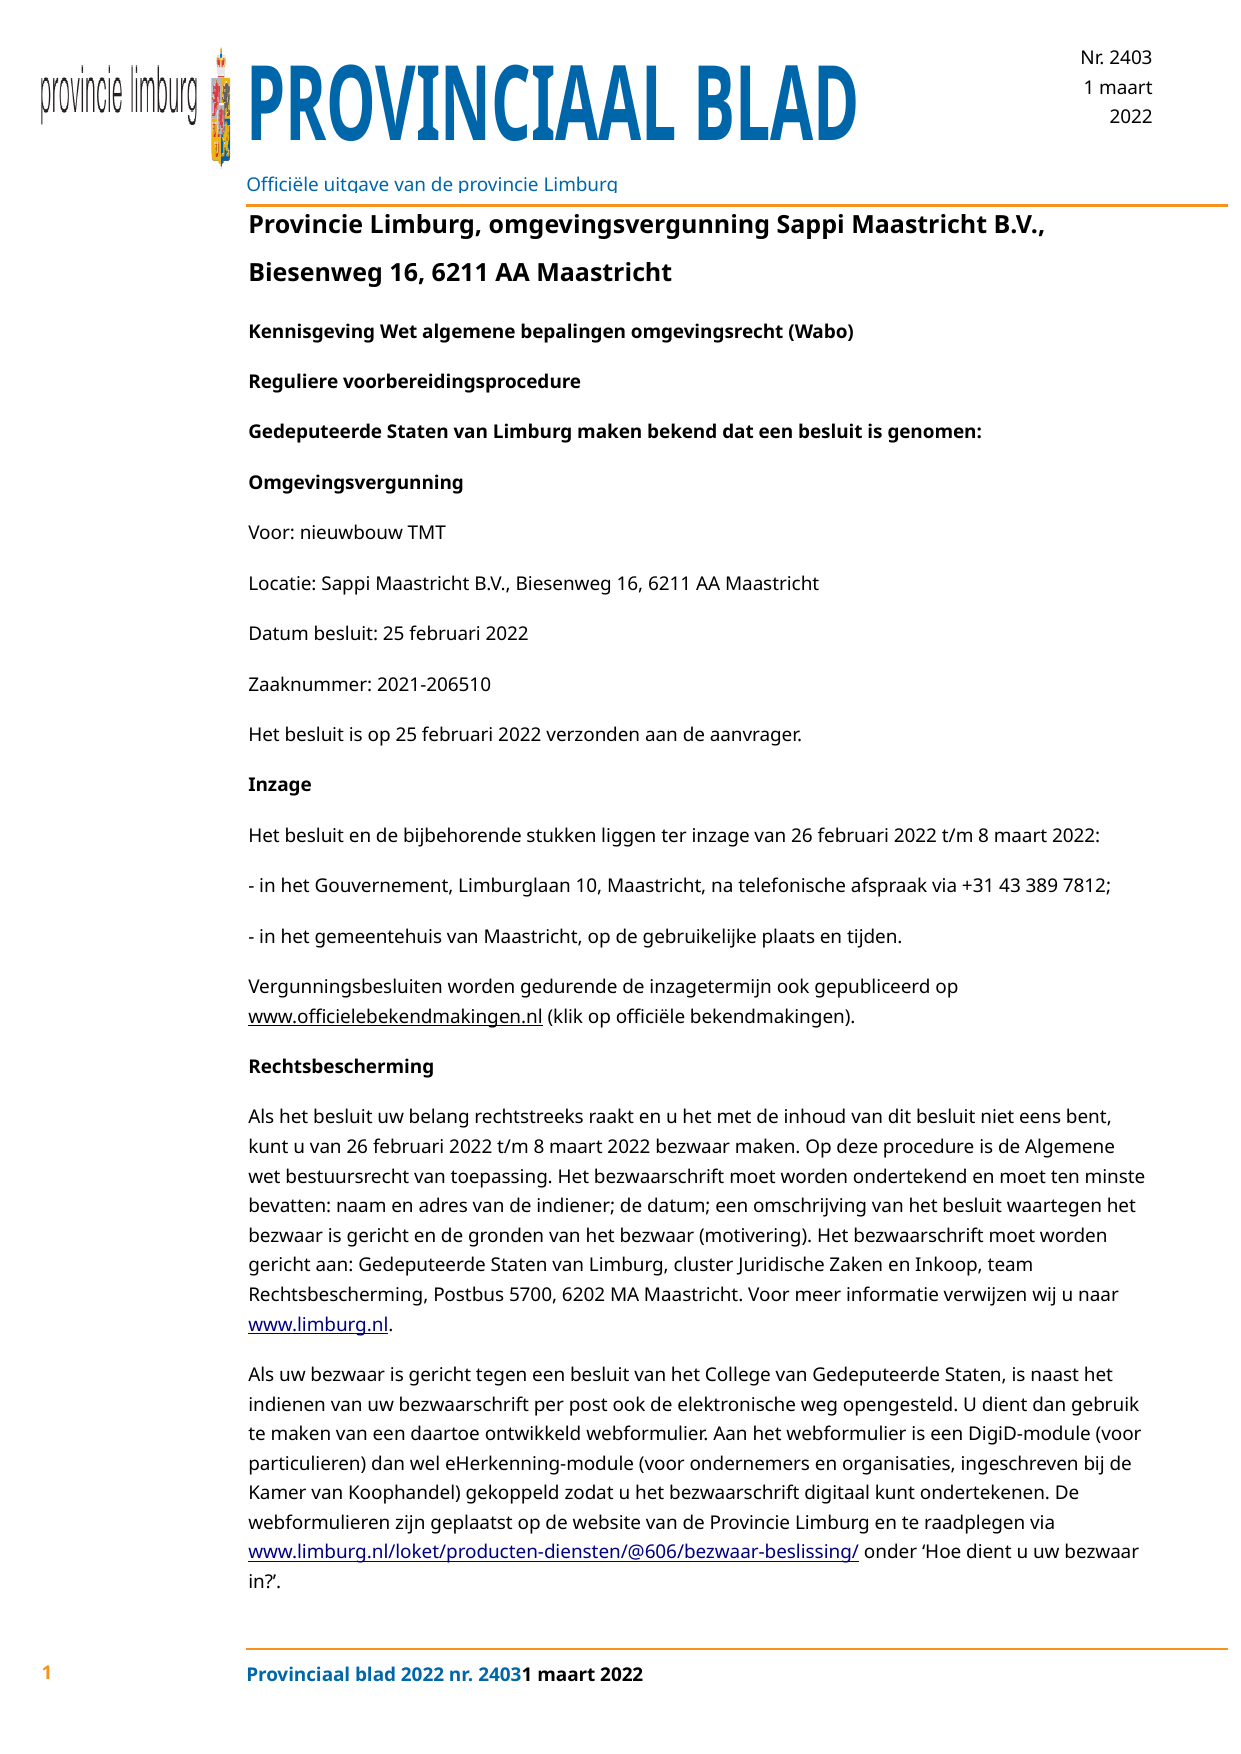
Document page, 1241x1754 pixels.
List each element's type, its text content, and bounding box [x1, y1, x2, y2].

text Het besluit en de bijbehorende stukken liggen ter inzage van 26 februari 2022 t/m 8 maart 2022: [248, 822, 1152, 848]
text Gedeputeerde Staten van Limburg maken bekend dat een besluit is genomen: [248, 419, 1152, 444]
text Als het besluit uw belang rechtstreeks raakt en u het met de inhoud van dit besluit niet eens bent, kunt u van 26 februari 2022 t/m 8 maart 2022 bezwaar maken. Op deze procedure is de Algemene wet bestuursrecht van toepassing. Het bezwaarschrift moet worden ondertekend en moet ten minste bevatten: naam en adres van de indiener; de datum; een omschrijving van het besluit waartegen het bezwaar is gericht en de gronden van het bezwaar (motivering). Het bezwaarschrift moet worden gericht aan: Gedeputeerde Staten van Limburg, cluster Juridische Zaken en Inkoop, team Rechtsbescherming, Postbus 5700, 6202 MA Maastricht. Voor meer informatie verwijzen wij u naar www.limburg.nl. [248, 1104, 1152, 1337]
text Voor: nieuwbouw TMT [248, 519, 1152, 545]
text Vergunningsbesluiten worden gedurende de inzagetermijn ook gepubliceerd op www.officielebekendmakingen.nl (klik op officiële bekendmakingen). [248, 973, 1152, 1029]
text Provincie Limburg, omgevingsvergunning Sappi Maastricht B.V., Biesenweg 16, 6211 AA Maastricht [248, 207, 1152, 288]
picture [41, 47, 231, 172]
text Omgevingsvergunning [248, 469, 1152, 495]
text - in het gemeentehuis van Maastricht, op de gebruikelijke plaats en tijden. [248, 923, 1152, 949]
text Kennisgeving Wet algemene bepalingen omgevingsrecht (Wabo) [248, 318, 1152, 344]
text Datum besluit: 25 februari 2022 [248, 620, 1152, 646]
text Rechtsbescherming [248, 1053, 1152, 1079]
text Locatie: Sappi Maastricht B.V., Biesenweg 16, 6211 AA Maastricht [248, 570, 1152, 596]
text - in het Gouvernement, Limburglaan 10, Maastricht, na telefonische afspraak via +31 43 389 7812; [248, 872, 1152, 898]
text Als uw bezwaar is gericht tegen een besluit van het College van Gedeputeerde Staten, is naast het indienen van uw bezwaarschrift per post ook de elektronische weg opengesteld. U dient dan gebruik te maken van een daartoe ontwikkeld webformulier. Aan het webformulier is een DigiD-module (voor particulieren) dan wel eHerkenning-module (voor ondernemers en organisaties, ingeschreven bij de Kamer van Koophandel) gekoppeld zodat u het bezwaarschrift digitaal kunt ondertekenen. De webformulieren zijn geplaatst op de website van de Provincie Limburg en te raadplegen via www.limburg.nl/loket/producten-diensten/@606/bezwaar-beslissing/ onder ‘Hoe dient u uw bezwaar in?’. [248, 1361, 1152, 1594]
text Inzage [248, 772, 1152, 797]
text Reguliere voorbereidingsprocedure [248, 368, 1152, 394]
text Het besluit is op 25 februari 2022 verzonden aan de aanvrager. [248, 721, 1152, 747]
text Zaaknummer: 2021-206510 [248, 671, 1152, 697]
